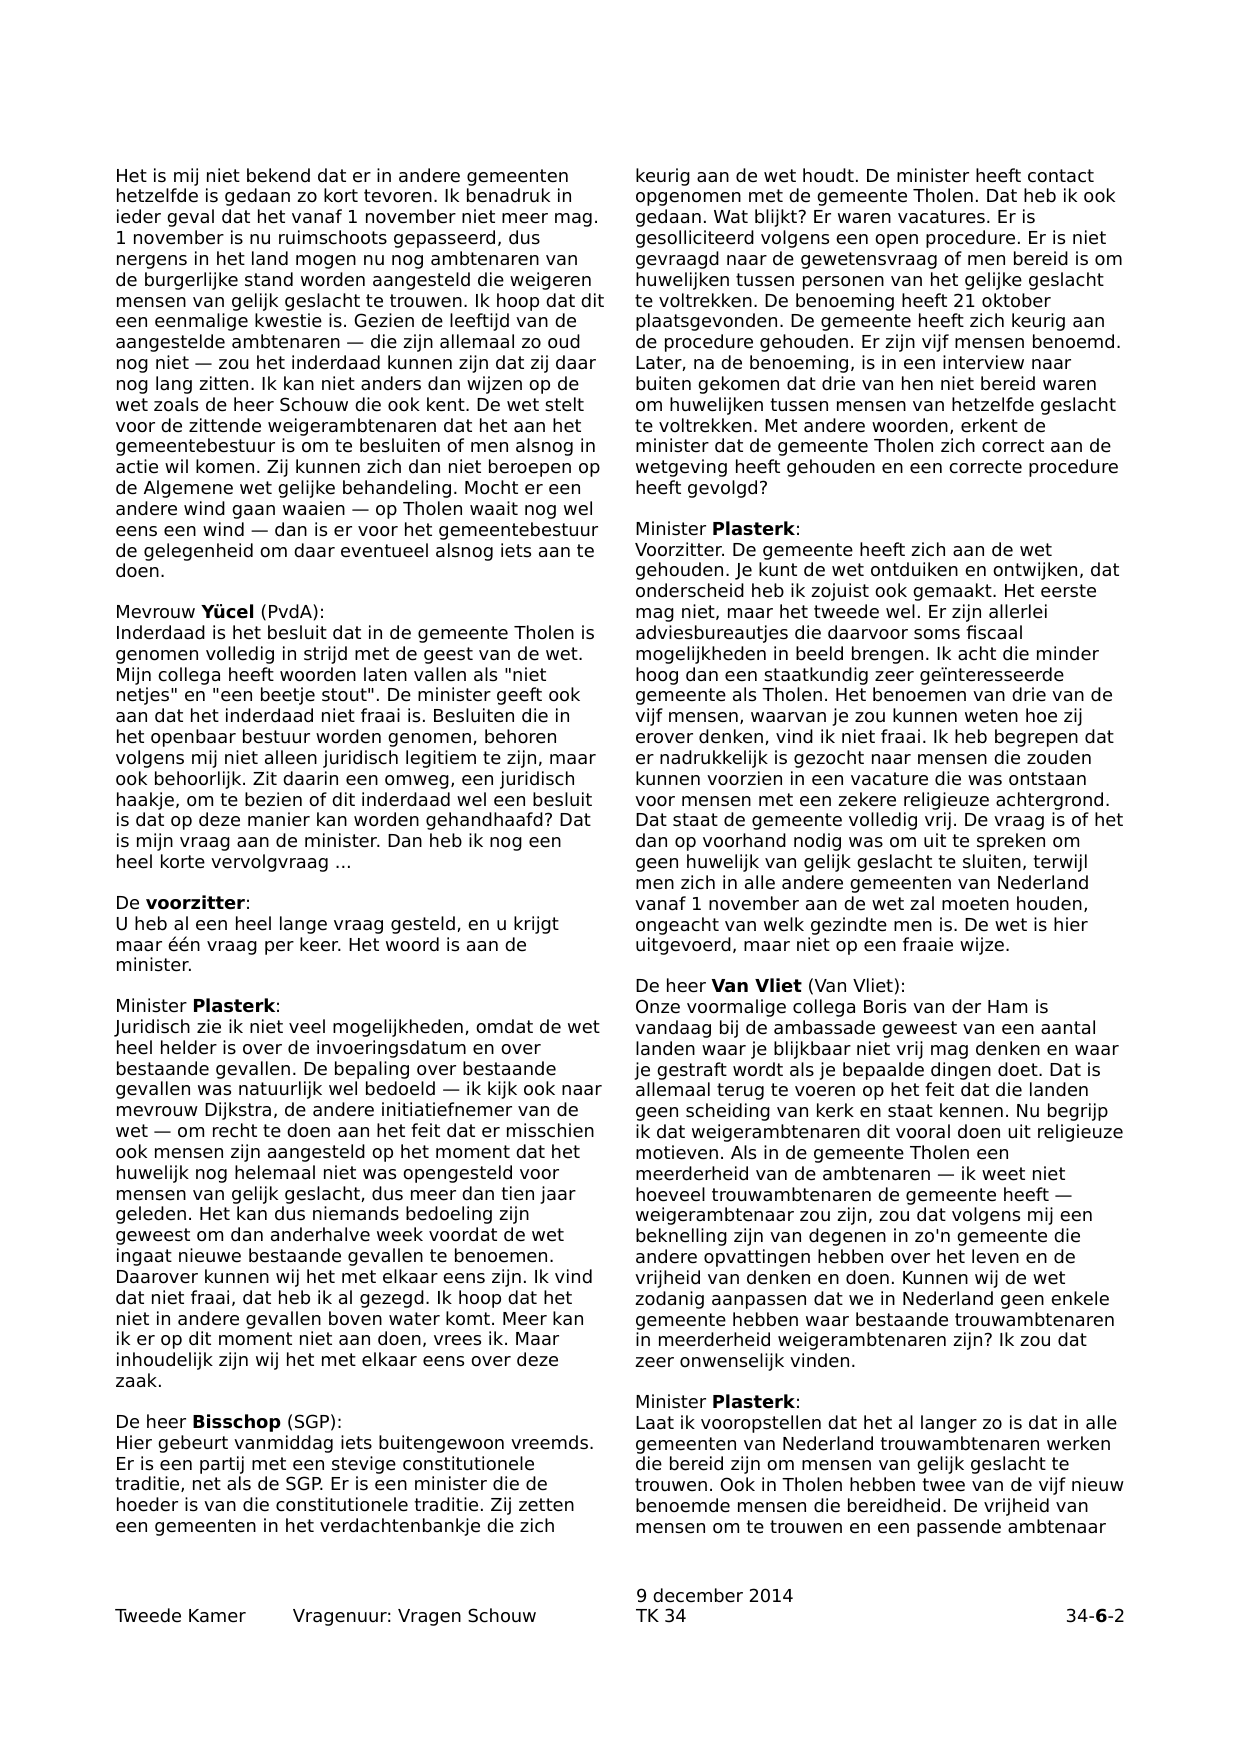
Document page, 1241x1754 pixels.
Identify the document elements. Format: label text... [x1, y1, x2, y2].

text Juridisch zie ik niet veel mogelijkheden, omdat de wet heel helder is over de invoeringsdatum en over bestaande gevallen. De bepaling over bestaande gevallen was natuurlijk wel bedoeld — ik kijk ook naar mevrouw Dijkstra, de andere initiatiefnemer van de wet — om recht te doen aan het feit dat er misschien ook mensen zijn aangesteld op het moment dat het huwelijk nog helemaal niet was opengesteld voor mensen van gelijk geslacht, dus meer dan tien jaar geleden. Het kan dus niemands bedoeling zijn geweest om dan anderhalve week voordat de wet ingaat nieuwe bestaande gevallen te benoemen. Daarover kunnen wij het met elkaar eens zijn. Ik vind dat niet fraai, dat heb ik al gezegd. Ik hoop dat het niet in andere gevallen boven water komt. Meer kan ik er op dit moment niet aan doen, vrees ik. Maar inhoudelijk zijn wij het met elkaar eens over deze zaak. [115, 1017, 605, 1392]
text Het is mij niet bekend dat er in andere gemeenten hetzelfde is gedaan zo kort tevoren. Ik benadruk in ieder geval dat het vanaf 1 november niet meer mag. 1 november is nu ruimschoots gepasseerd, dus nergens in het land mogen nu nog ambtenaren van de burgerlijke stand worden aangesteld die weigeren mensen van gelijk geslacht te trouwen. Ik hoop dat dit een eenmalige kwestie is. Gezien de leeftijd van de aangestelde ambtenaren — die zijn allemaal zo oud nog niet — zou het inderdaad kunnen zijn dat zij daar nog lang zitten. Ik kan niet anders dan wijzen op de wet zoals de heer Schouw die ook kent. De wet stelt voor de zittende weigerambtenaren dat het aan het gemeentebestuur is om te besluiten of men alsnog in actie wil komen. Zij kunnen zich dan niet beroepen op de Algemene wet gelijke behandeling. Mocht er een andere wind gaan waaien — op Tholen waait nog wel eens een wind — dan is er voor het gemeentebestuur de gelegenheid om daar eventueel alsnog iets aan te doen. [115, 165, 605, 582]
text Minister Plasterk: [635, 1392, 1125, 1412]
text Laat ik vooropstellen dat het al langer zo is dat in alle gemeenten van Nederland trouwambtenaren werken die bereid zijn om mensen van gelijk geslacht te trouwen. Ook in Tholen hebben twee van de vijf nieuw benoemde mensen die bereidheid. De vrijheid van mensen om te trouwen en een passende ambtenaar [635, 1412, 1125, 1537]
text U heb al een heel lange vraag gesteld, en u krijgt maar één vraag per keer. Het woord is aan de minister. [115, 913, 605, 976]
text De heer Van Vliet (Van Vliet): [635, 976, 1125, 997]
text De heer Bisschop (SGP): [115, 1412, 605, 1432]
text Minister Plasterk: [115, 996, 605, 1017]
text Mevrouw Yücel (PvdA): [115, 602, 605, 623]
text Onze voormalige collega Boris van der Ham is vandaag bij de ambassade geweest van een aantal landen waar je blijkbaar niet vrij mag denken en waar je gestraft wordt als je bepaalde dingen doet. Dat is allemaal terug te voeren op het feit dat die landen geen scheiding van kerk en staat kennen. Nu begrijp ik dat weigerambtenaren dit vooral doen uit religieuze motieven. Als in de gemeente Tholen een meerderheid van de ambtenaren — ik weet niet hoeveel trouwambtenaren de gemeente heeft — weigerambtenaar zou zijn, zou dat volgens mij een beknelling zijn van degenen in zo'n gemeente die andere opvattingen hebben over het leven en de vrijheid van denken en doen. Kunnen wij de wet zodanig aanpassen dat we in Nederland geen enkele gemeente hebben waar bestaande trouwambtenaren in meerderheid weigerambtenaren zijn? Ik zou dat zeer onwenselijk vinden. [635, 997, 1125, 1372]
text De voorzitter: [115, 893, 605, 913]
text keurig aan de wet houdt. De minister heeft contact opgenomen met de gemeente Tholen. Dat heb ik ook gedaan. Wat blijkt? Er waren vacatures. Er is gesolliciteerd volgens een open procedure. Er is niet gevraagd naar de gewetensvraag of men bereid is om huwelijken tussen personen van het gelijke geslacht te voltrekken. De benoeming heeft 21 oktober plaatsgevonden. De gemeente heeft zich keurig aan de procedure gehouden. Er zijn vijf mensen benoemd. Later, na de benoeming, is in een interview naar buiten gekomen dat drie van hen niet bereid waren om huwelijken tussen mensen van hetzelfde geslacht te voltrekken. Met andere woorden, erkent de minister dat de gemeente Tholen zich correct aan de wetgeving heeft gehouden en een correcte procedure heeft gevolgd? [635, 165, 1125, 499]
text Voorzitter. De gemeente heeft zich aan de wet gehouden. Je kunt de wet ontduiken en ontwijken, dat onderscheid heb ik zojuist ook gemaakt. Het eerste mag niet, maar het tweede wel. Er zijn allerlei adviesbureautjes die daarvoor soms fiscaal mogelijkheden in beeld brengen. Ik acht die minder hoog dan een staatkundig zeer geïnteresseerde gemeente als Tholen. Het benoemen van drie van de vijf mensen, waarvan je zou kunnen weten hoe zij erover denken, vind ik niet fraai. Ik heb begrepen dat er nadrukkelijk is gezocht naar mensen die zouden kunnen voorzien in een vacature die was ontstaan voor mensen met een zekere religieuze achtergrond. Dat staat de gemeente volledig vrij. De vraag is of het dan op voorhand nodig was om uit te spreken om geen huwelijk van gelijk geslacht te sluiten, terwijl men zich in alle andere gemeenten van Nederland vanaf 1 november aan de wet zal moeten houden, ongeacht van welk gezindte men is. De wet is hier uitgevoerd, maar niet op een fraaie wijze. [635, 539, 1125, 956]
text Minister Plasterk: [635, 519, 1125, 539]
text Hier gebeurt vanmiddag iets buitengewoon vreemds. Er is een partij met een stevige constitutionele traditie, net als de SGP. Er is een minister die de hoeder is van die constitutionele traditie. Zij zetten een gemeenten in het verdachtenbankje die zich [115, 1432, 605, 1537]
text Inderdaad is het besluit dat in de gemeente Tholen is genomen volledig in strijd met de geest van de wet. Mijn collega heeft woorden laten vallen als "niet netjes" en "een beetje stout". De minister geeft ook aan dat het inderdaad niet fraai is. Besluiten die in het openbaar bestuur worden genomen, behoren volgens mij niet alleen juridisch legitiem te zijn, maar ook behoorlijk. Zit daarin een omweg, een juridisch haakje, om te bezien of dit inderdaad wel een besluit is dat op deze manier kan worden gehandhaafd? Dat is mijn vraag aan de minister. Dan heb ik nog een heel korte vervolgvraag ... [115, 623, 605, 873]
